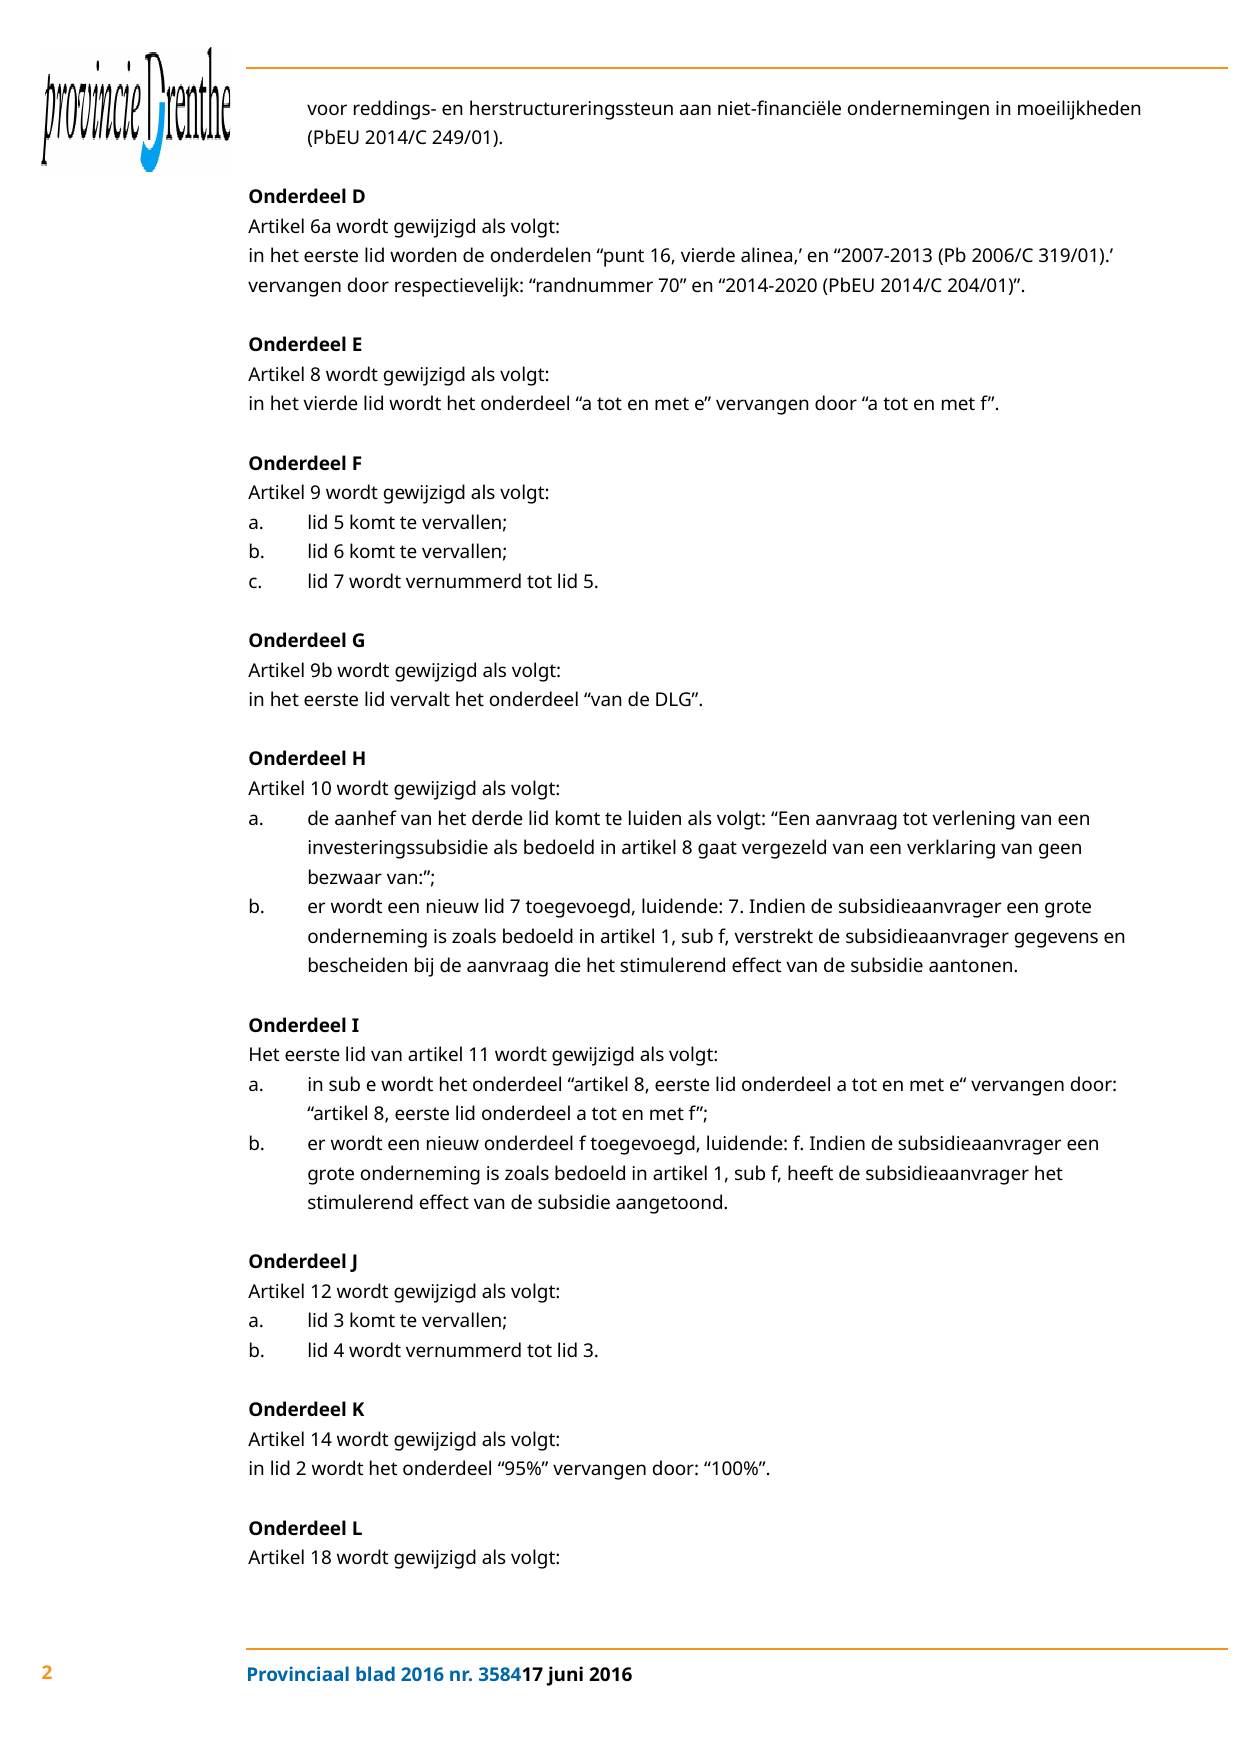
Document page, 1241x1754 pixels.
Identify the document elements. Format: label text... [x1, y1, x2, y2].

text in lid 2 wordt het onderdeel “95%” vervangen door: “100%”. [248, 1456, 1152, 1481]
picture [41, 47, 231, 172]
list de aanhef van het derde lid komt te luiden als volgt: “Een aanvraag tot verlening van een investeringssubsidie als bedoeld in artikel 8 gaat vergezeld van een verklaring van geen bezwaar van:”; [248, 805, 1152, 890]
list lid 3 komt te vervallen; [248, 1308, 1152, 1333]
list lid 6 komt te vervallen; [248, 538, 1152, 564]
text in het eerste lid vervalt het onderdeel “van de DLG”. [248, 686, 1152, 712]
text Onderdeel E [248, 331, 1152, 357]
text Artikel 8 wordt gewijzigd als volgt: [248, 361, 1152, 387]
text Artikel 12 wordt gewijzigd als volgt: [248, 1278, 1152, 1304]
text Artikel 9 wordt gewijzigd als volgt: [248, 479, 1152, 505]
text in het eerste lid worden de onderdelen “punt 16, vierde alinea,’ en “2007-2013 (Pb 2006/C 319/01).’ vervangen door respectievelijk: “randnummer 70” en “2014-2020 (PbEU 2014/C 204/01)”. [248, 243, 1152, 298]
text Artikel 9b wordt gewijzigd als volgt: [248, 657, 1152, 683]
list lid 7 wordt vernummerd tot lid 5. [248, 568, 1152, 594]
text Onderdeel G [248, 627, 1152, 653]
text Onderdeel L [248, 1515, 1152, 1541]
text Artikel 10 wordt gewijzigd als volgt: [248, 775, 1152, 801]
text Onderdeel H [248, 746, 1152, 771]
list lid 5 komt te vervallen; [248, 509, 1152, 535]
text Artikel 18 wordt gewijzigd als volgt: [248, 1544, 1152, 1570]
text Onderdeel J [248, 1248, 1152, 1274]
list lid 4 wordt vernummerd tot lid 3. [248, 1337, 1152, 1363]
list voor reddings- en herstructureringssteun aan niet-financiële ondernemingen in moeilijkheden (PbEU 2014/C 249/01). [248, 95, 1152, 150]
text Onderdeel F [248, 450, 1152, 476]
text Artikel 6a wordt gewijzigd als volgt: [248, 213, 1152, 239]
text Artikel 14 wordt gewijzigd als volgt: [248, 1426, 1152, 1452]
text in het vierde lid wordt het onderdeel “a tot en met e” vervangen door “a tot en met f”. [248, 391, 1152, 416]
text Onderdeel K [248, 1396, 1152, 1422]
list er wordt een nieuw onderdeel f toegevoegd, luidende: f. Indien de subsidieaanvrager een grote onderneming is zoals bedoeld in artikel 1, sub f, heeft de subsidieaanvrager het stimulerend effect van de subsidie aangetoond. [248, 1130, 1152, 1215]
text Onderdeel D [248, 183, 1152, 209]
text Het eerste lid van artikel 11 wordt gewijzigd als volgt: [248, 1041, 1152, 1067]
list in sub e wordt het onderdeel “artikel 8, eerste lid onderdeel a tot en met e“ vervangen door: “artikel 8, eerste lid onderdeel a tot en met f”; [248, 1071, 1152, 1126]
list er wordt een nieuw lid 7 toegevoegd, luidende: 7. Indien de subsidieaanvrager een grote onderneming is zoals bedoeld in artikel 1, sub f, verstrekt de subsidieaanvrager gegevens en bescheiden bij de aanvraag die het stimulerend effect van de subsidie aantonen. [248, 893, 1152, 978]
text Onderdeel I [248, 1012, 1152, 1038]
